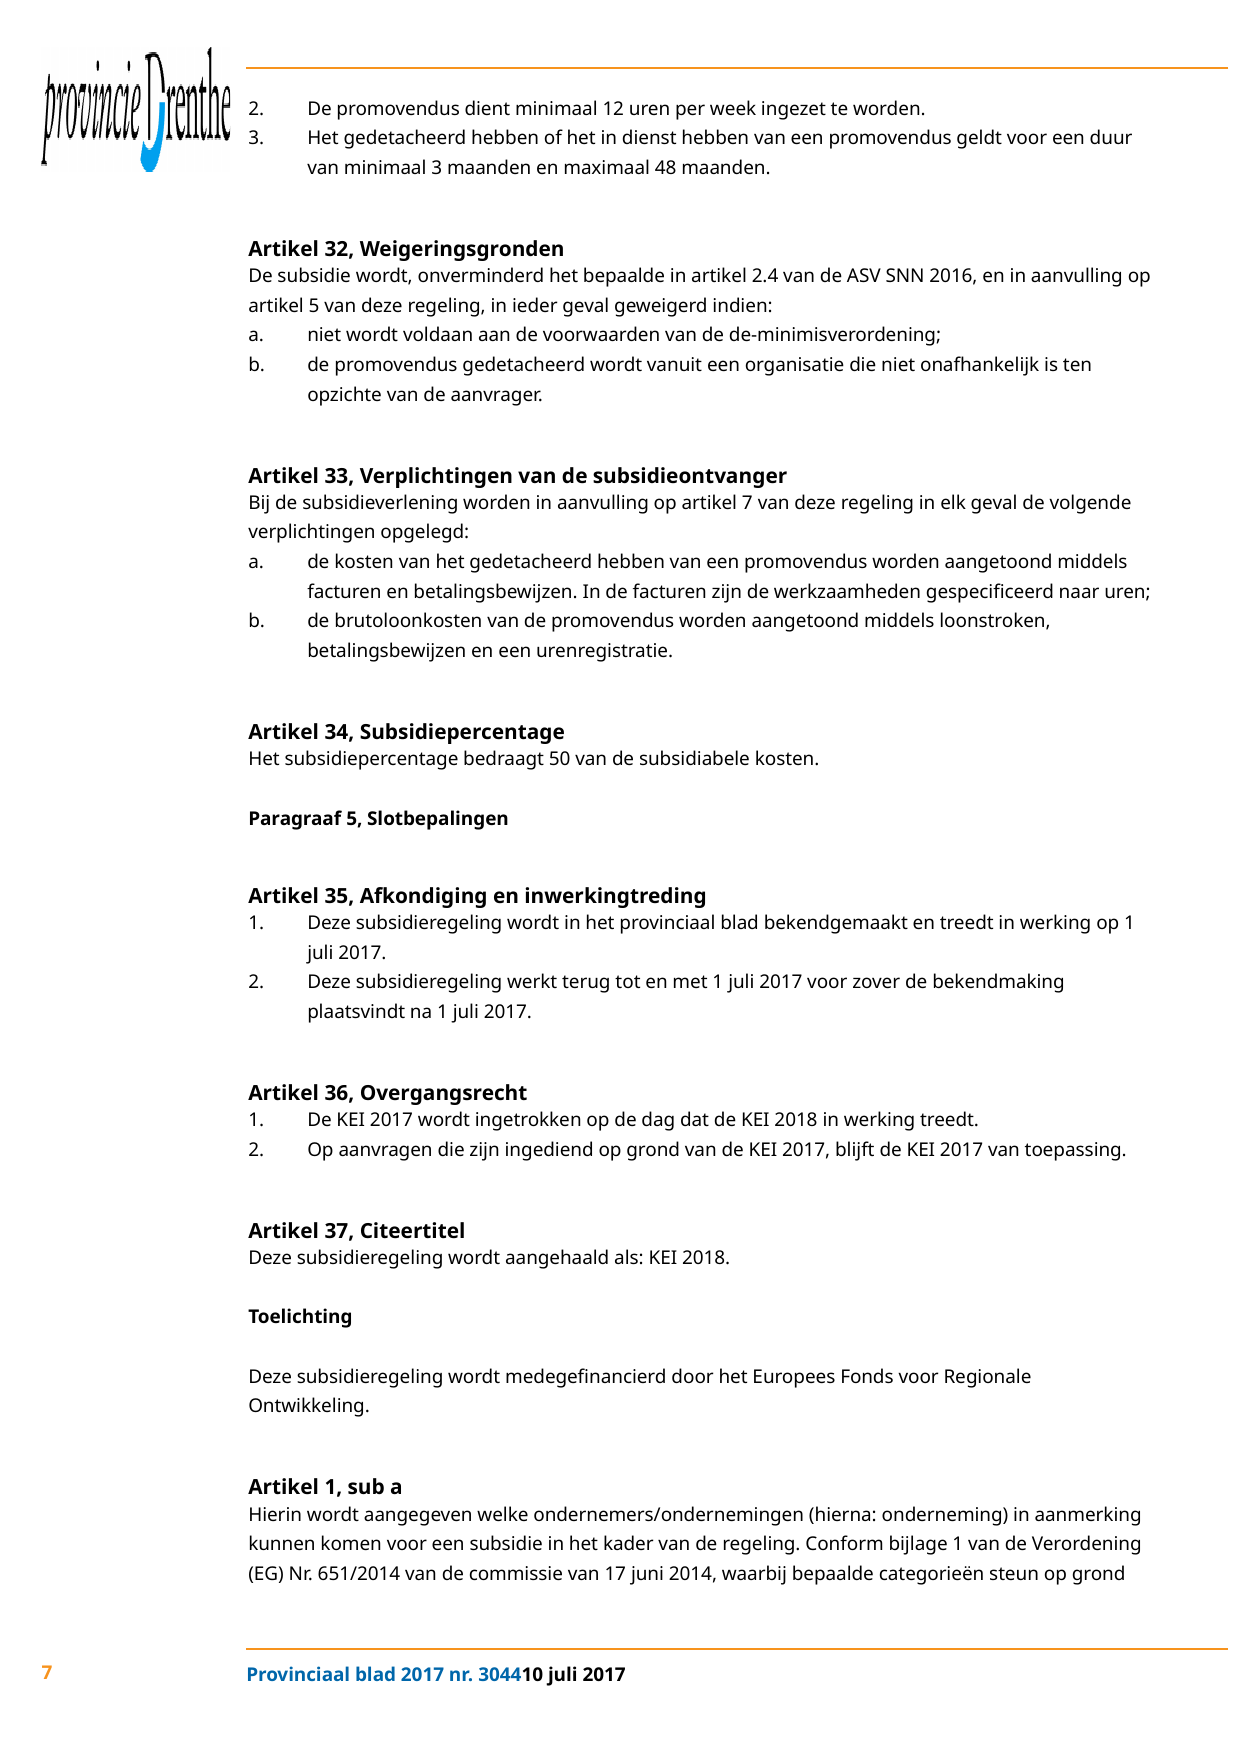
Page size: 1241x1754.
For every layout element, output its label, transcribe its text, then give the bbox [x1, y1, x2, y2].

list Deze subsidieregeling wordt in het provinciaal blad bekendgemaakt en treedt in werking op 1 juli 2017. [248, 909, 1152, 964]
list De KEI 2017 wordt ingetrokken op de dag dat de KEI 2018 in werking treedt. [248, 1106, 1152, 1132]
list Het gedetacheerd hebben of het in dienst hebben van een promovendus geldt voor een duur van minimaal 3 maanden en maximaal 48 maanden. [248, 124, 1152, 180]
text Deze subsidieregeling wordt medegefinancierd door het Europees Fonds voor Regionale Ontwikkeling. [248, 1363, 1152, 1418]
list De promovendus dient minimaal 12 uren per week ingezet te worden. [248, 95, 1152, 121]
list Op aanvragen die zijn ingediend op grond van de KEI 2017, blijft de KEI 2017 van toepassing. [248, 1136, 1152, 1162]
list niet wordt voldaan aan de voorwaarden van de de-minimisverordening; [248, 322, 1152, 347]
text Artikel 37, Citeertitel [248, 1216, 1152, 1244]
list de promovendus gedetacheerd wordt vanuit een organisatie die niet onafhankelijk is ten opzichte van de aanvrager. [248, 351, 1152, 406]
text Artikel 34, Subsidiepercentage [248, 717, 1152, 746]
text Artikel 33, Verplichtingen van de subsidieontvanger [248, 461, 1152, 489]
text Artikel 32, Weigeringsgronden [248, 234, 1152, 262]
text Artikel 36, Overgangsrecht [248, 1078, 1152, 1106]
text Artikel 35, Afkondiging en inwerkingtreding [248, 881, 1152, 909]
text Toelichting [248, 1304, 1152, 1329]
text Hierin wordt aangegeven welke ondernemers/ondernemingen (hierna: onderneming) in aanmerking kunnen komen voor een subsidie in het kader van de regeling. Conform bijlage 1 van de Verordening (EG) Nr. 651/2014 van de commissie van 17 juni 2014, waarbij bepaalde categorieën steun op grond [248, 1501, 1152, 1586]
text Paragraaf 5, Slotbepalingen [248, 805, 1152, 830]
list de kosten van het gedetacheerd hebben van een promovendus worden aangetoond middels facturen en betalingsbewijzen. In de facturen zijn de werkzaamheden gespecificeerd naar uren; [248, 548, 1152, 604]
text Deze subsidieregeling wordt aangehaald als: KEI 2018. [248, 1244, 1152, 1270]
text Artikel 1, sub a [248, 1472, 1152, 1501]
text Het subsidiepercentage bedraagt 50 van de subsidiabele kosten. [248, 746, 1152, 771]
text De subsidie wordt, onverminderd het bepaalde in artikel 2.4 van de ASV SNN 2016, en in aanvulling op artikel 5 van deze regeling, in ieder geval geweigerd indien: [248, 262, 1152, 318]
text Bij de subsidieverlening worden in aanvulling op artikel 7 van deze regeling in elk geval de volgende verplichtingen opgelegd: [248, 489, 1152, 544]
list Deze subsidieregeling werkt terug tot en met 1 juli 2017 voor zover de bekendmaking plaatsvindt na 1 juli 2017. [248, 968, 1152, 1024]
list de brutoloonkosten van de promovendus worden aangetoond middels loonstroken, betalingsbewijzen en een urenregistratie. [248, 607, 1152, 663]
picture [41, 47, 231, 172]
